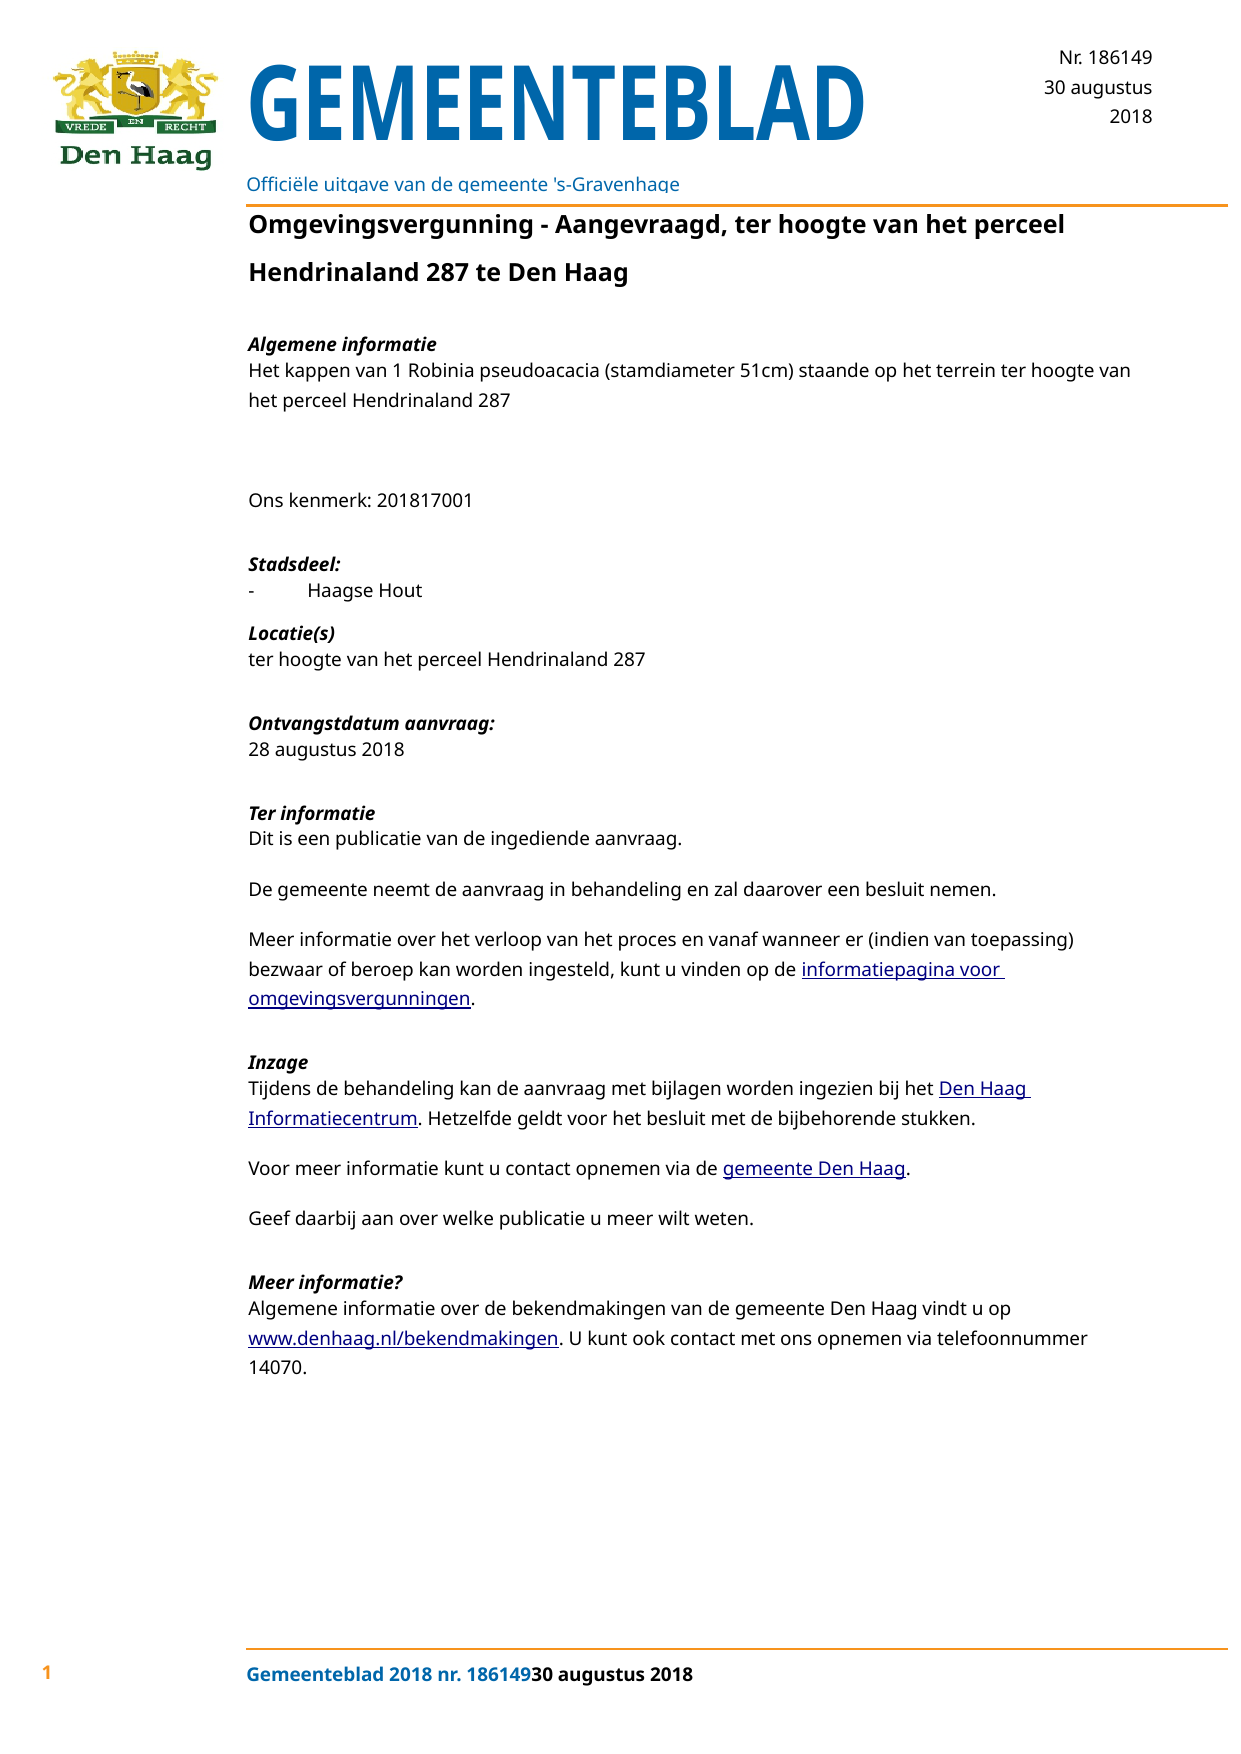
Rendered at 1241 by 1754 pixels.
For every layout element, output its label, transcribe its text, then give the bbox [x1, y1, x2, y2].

text Locatie(s) [248, 620, 1152, 646]
text Voor meer informatie kunt u contact opnemen via de gemeente Den Haag. [248, 1155, 1152, 1181]
text ter hoogte van het perceel Hendrinaland 287 [248, 646, 1152, 672]
picture [41, 47, 231, 172]
text Geef daarbij aan over welke publicatie u meer wilt weten. [248, 1206, 1152, 1231]
text Het kappen van 1 Robinia pseudoacacia (stamdiameter 51cm) staande op het terrein ter hoogte van het perceel Hendrinaland 287 [248, 357, 1152, 412]
text Omgevingsvergunning - Aangevraagd, ter hoogte van het perceel Hendrinaland 287 te Den Haag [248, 207, 1152, 288]
text Meer informatie over het verloop van het proces en vanaf wanneer er (indien van toepassing) bezwaar of beroep kan worden ingesteld, kunt u vinden op de informatiepagina voor omgevingsvergunningen. [248, 926, 1152, 1011]
text Ons kenmerk: 201817001 [248, 488, 1152, 513]
list Haagse Hout [248, 577, 1152, 603]
text Meer informatie? [248, 1269, 1152, 1295]
text Algemene informatie over de bekendmakingen van de gemeente Den Haag vindt u op www.denhaag.nl/bekendmakingen. U kunt ook contact met ons opnemen via telefoonnummer 14070. [248, 1295, 1152, 1380]
text Ontvangstdatum aanvraag: [248, 710, 1152, 736]
text Tijdens de behandeling kan de aanvraag met bijlagen worden ingezien bij het Den Haag Informatiecentrum. Hetzelfde geldt voor het besluit met de bijbehorende stukken. [248, 1075, 1152, 1131]
text Ter informatie [248, 800, 1152, 826]
text Algemene informatie [248, 331, 1152, 357]
text De gemeente neemt de aanvraag in behandeling en zal daarover een besluit nemen. [248, 876, 1152, 902]
text Dit is een publicatie van de ingediende aanvraag. [248, 826, 1152, 851]
text 28 augustus 2018 [248, 736, 1152, 762]
text Inzage [248, 1049, 1152, 1075]
text Stadsdeel: [248, 552, 1152, 577]
